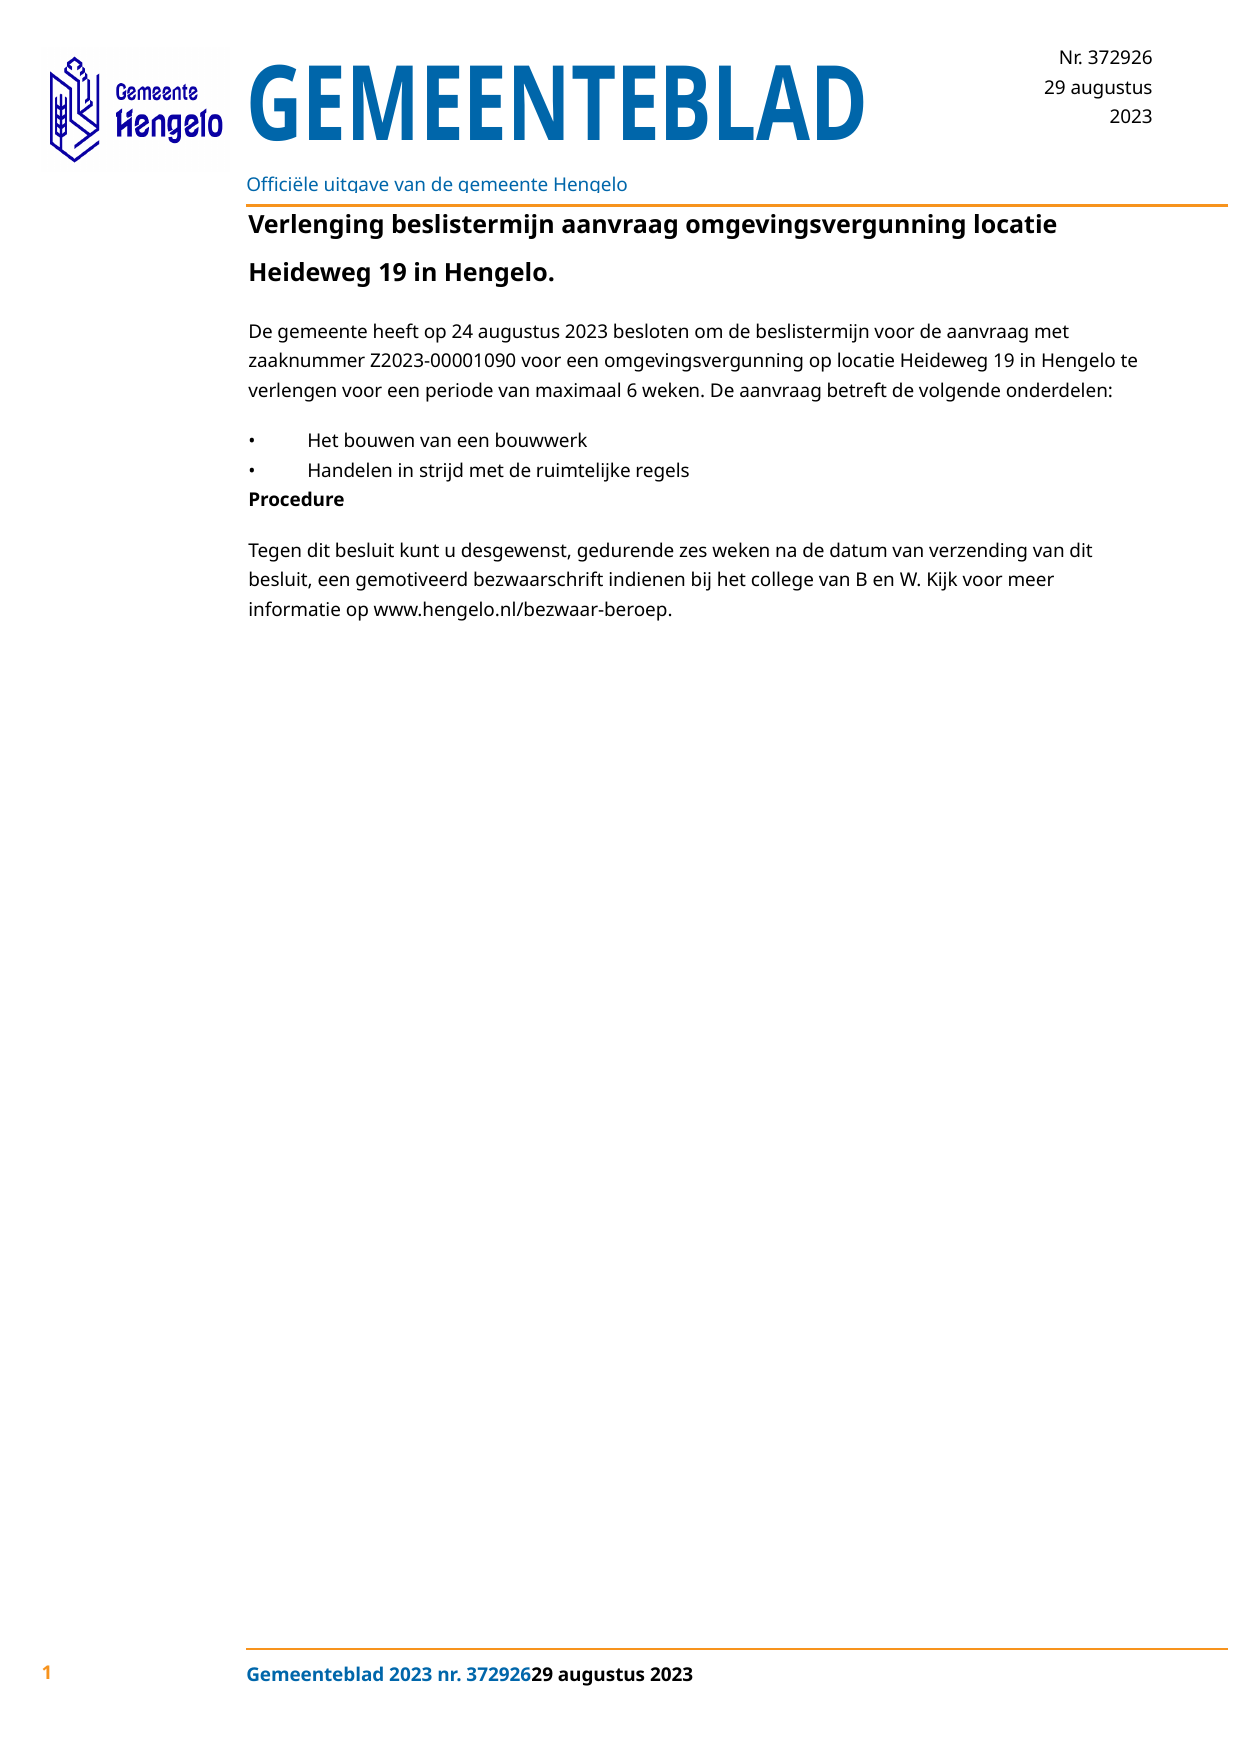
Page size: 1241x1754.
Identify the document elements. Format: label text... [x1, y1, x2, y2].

text Procedure [248, 487, 1152, 512]
text De gemeente heeft op 24 augustus 2023 besloten om de beslistermijn voor de aanvraag met zaaknummer Z2023-00001090 voor een omgevingsvergunning op locatie Heideweg 19 in Hengelo te verlengen voor een periode van maximaal 6 weken. De aanvraag betreft de volgende onderdelen: [248, 318, 1152, 403]
text Tegen dit besluit kunt u desgewenst, gedurende zes weken na de datum van verzending van dit besluit, een gemotiveerd bezwaarschrift indienen bij het college van B en W. Kijk voor meer informatie op www.hengelo.nl/bezwaar-beroep. [248, 537, 1152, 622]
list Handelen in strijd met de ruimtelijke regels [248, 457, 1152, 483]
list Het bouwen van een bouwwerk [248, 427, 1152, 453]
text Verlenging beslistermijn aanvraag omgevingsvergunning locatie Heideweg 19 in Hengelo. [248, 207, 1152, 288]
picture [41, 47, 231, 172]
